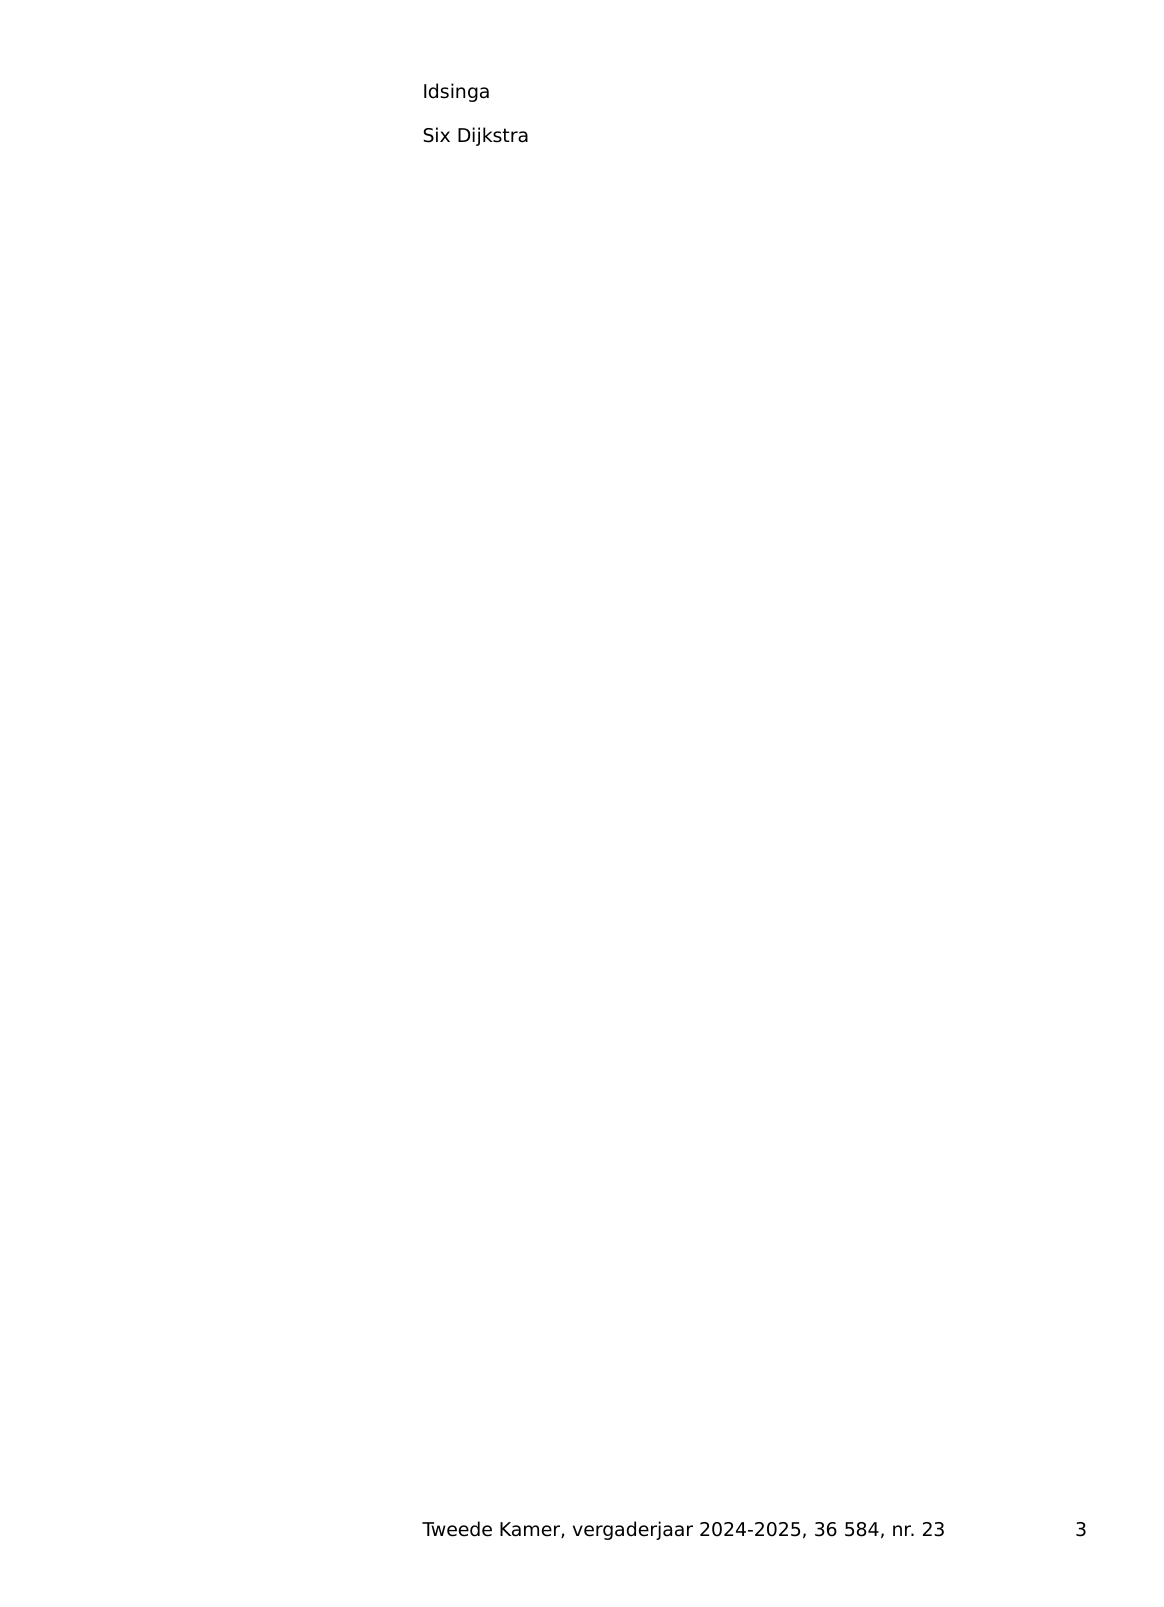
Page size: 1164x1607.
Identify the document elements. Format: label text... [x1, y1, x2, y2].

text Idsinga Six Dijkstra [422, 59, 1087, 147]
